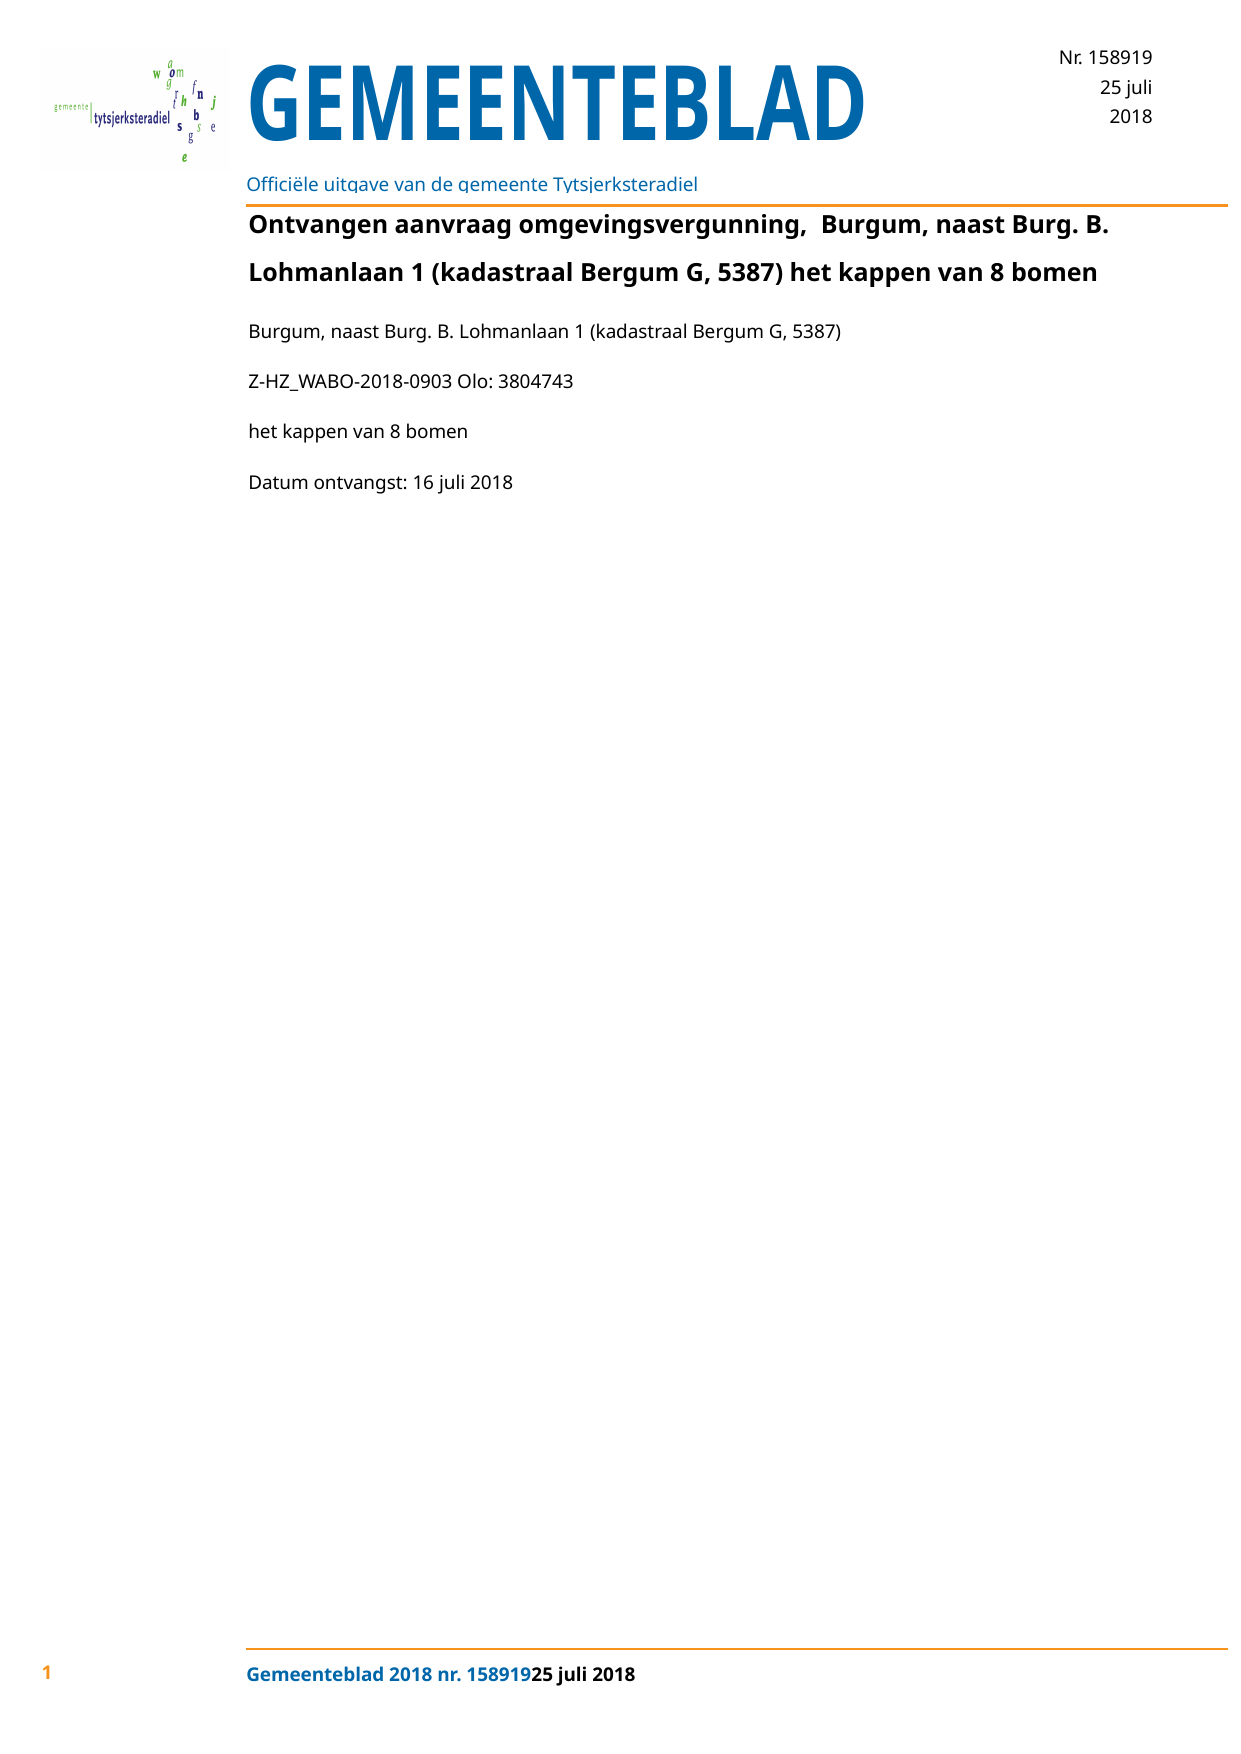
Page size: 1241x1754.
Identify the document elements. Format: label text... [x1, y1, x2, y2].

text Burgum, naast Burg. B. Lohmanlaan 1 (kadastraal Bergum G, 5387) [248, 318, 1152, 344]
text Ontvangen aanvraag omgevingsvergunning, Burgum, naast Burg. B. Lohmanlaan 1 (kadastraal Bergum G, 5387) het kappen van 8 bomen [248, 207, 1152, 288]
text het kappen van 8 bomen [248, 419, 1152, 444]
picture [41, 47, 231, 172]
text Z-HZ_WABO-2018-0903 Olo: 3804743 [248, 368, 1152, 394]
text Datum ontvangst: 16 juli 2018 [248, 469, 1152, 495]
